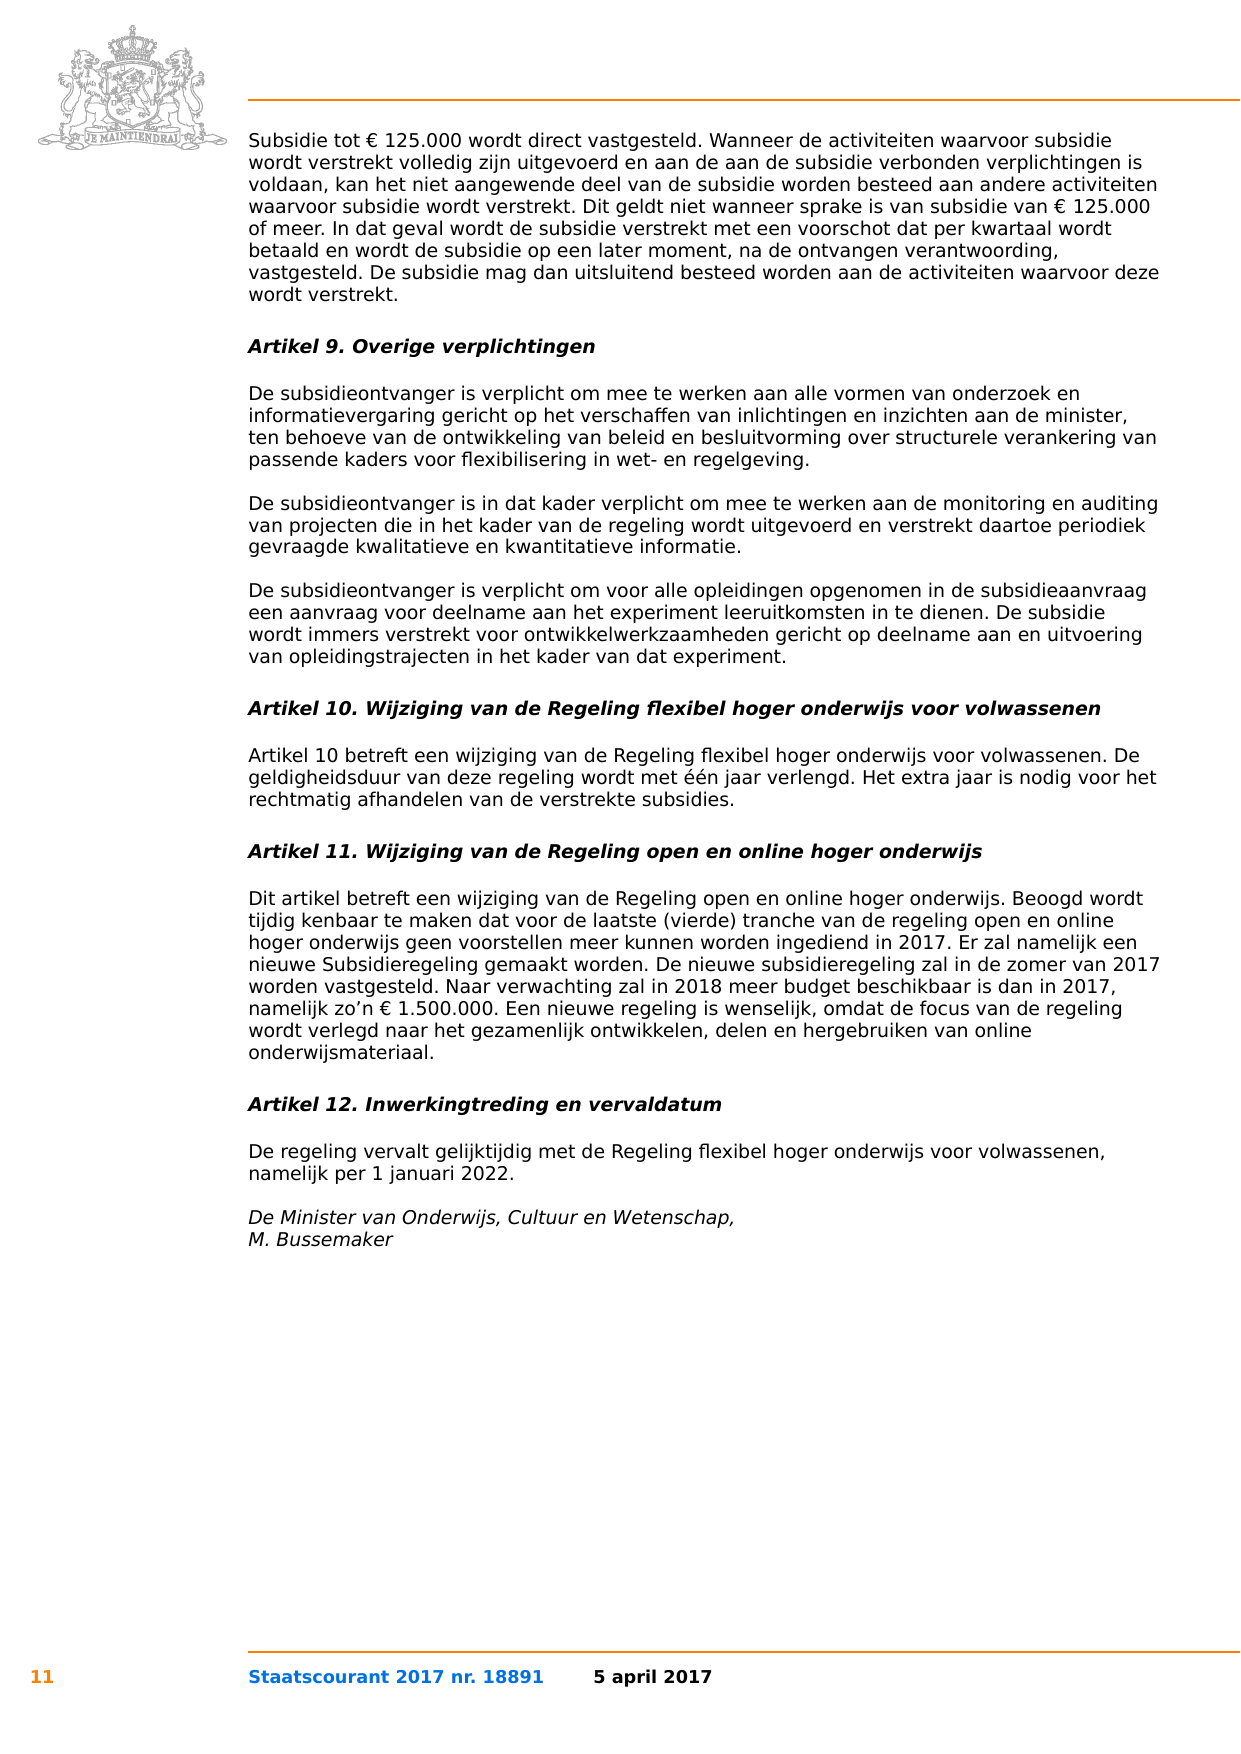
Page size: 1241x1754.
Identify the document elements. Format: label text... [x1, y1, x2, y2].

picture [38, 25, 227, 150]
text De subsidieontvanger is in dat kader verplicht om mee te werken aan de monitoring en auditing van projecten die in het kader van de regeling wordt uitgevoerd en verstrekt daartoe periodiek gevraagde kwalitatieve en kwantitatieve informatie. [248, 492, 1163, 558]
text De regeling vervalt gelijktijdig met de Regeling flexibel hoger onderwijs voor volwassenen, namelijk per 1 januari 2022. [248, 1141, 1163, 1185]
text Subsidie tot € 125.000 wordt direct vastgesteld. Wanneer de activiteiten waarvoor subsidie wordt verstrekt volledig zijn uitgevoerd en aan de aan de subsidie verbonden verplichtingen is voldaan, kan het niet aangewende deel van de subsidie worden besteed aan andere activiteiten waarvoor subsidie wordt verstrekt. Dit geldt niet wanneer sprake is van subsidie van € 125.000 of meer. In dat geval wordt de subsidie verstrekt met een voorschot dat per kwartaal wordt betaald en wordt de subsidie op een later moment, na de ontvangen verantwoording, vastgesteld. De subsidie mag dan uitsluitend besteed worden aan de activiteiten waarvoor deze wordt verstrekt. [248, 130, 1163, 306]
subtitle Artikel 9. Overige verplichtingen [248, 336, 1163, 358]
subtitle Artikel 11. Wijziging van de Regeling open en online hoger onderwijs [248, 841, 1163, 863]
subtitle Artikel 10. Wijziging van de Regeling flexibel hoger onderwijs voor volwassenen [248, 698, 1163, 720]
text De Minister van Onderwijs, Cultuur en Wetenschap, M. Bussemaker [248, 1207, 1163, 1251]
text Dit artikel betreft een wijziging van de Regeling open en online hoger onderwijs. Beoogd wordt tijdig kenbaar te maken dat voor de laatste (vierde) tranche van de regeling open en online hoger onderwijs geen voorstellen meer kunnen worden ingediend in 2017. Er zal namelijk een nieuwe Subsidieregeling gemaakt worden. De nieuwe subsidieregeling zal in de zomer van 2017 worden vastgesteld. Naar verwachting zal in 2018 meer budget beschikbaar is dan in 2017, namelijk zo’n € 1.500.000. Een nieuwe regeling is wenselijk, omdat de focus van de regeling wordt verlegd naar het gezamenlijk ontwikkelen, delen en hergebruiken van online onderwijsmateriaal. [248, 888, 1163, 1064]
text De subsidieontvanger is verplicht om mee te werken aan alle vormen van onderzoek en informatievergaring gericht op het verschaffen van inlichtingen en inzichten aan de minister, ten behoeve van de ontwikkeling van beleid en besluitvorming over structurele verankering van passende kaders voor flexibilisering in wet- en regelgeving. [248, 383, 1163, 471]
text Artikel 10 betreft een wijziging van de Regeling flexibel hoger onderwijs voor volwassenen. De geldigheidsduur van deze regeling wordt met één jaar verlengd. Het extra jaar is nodig voor het rechtmatig afhandelen van de verstrekte subsidies. [248, 745, 1163, 811]
text De subsidieontvanger is verplicht om voor alle opleidingen opgenomen in de subsidieaanvraag een aanvraag voor deelname aan het experiment leeruitkomsten in te dienen. De subsidie wordt immers verstrekt voor ontwikkelwerkzaamheden gericht op deelname aan en uitvoering van opleidingstrajecten in het kader van dat experiment. [248, 580, 1163, 668]
subtitle Artikel 12. Inwerkingtreding en vervaldatum [248, 1094, 1163, 1116]
